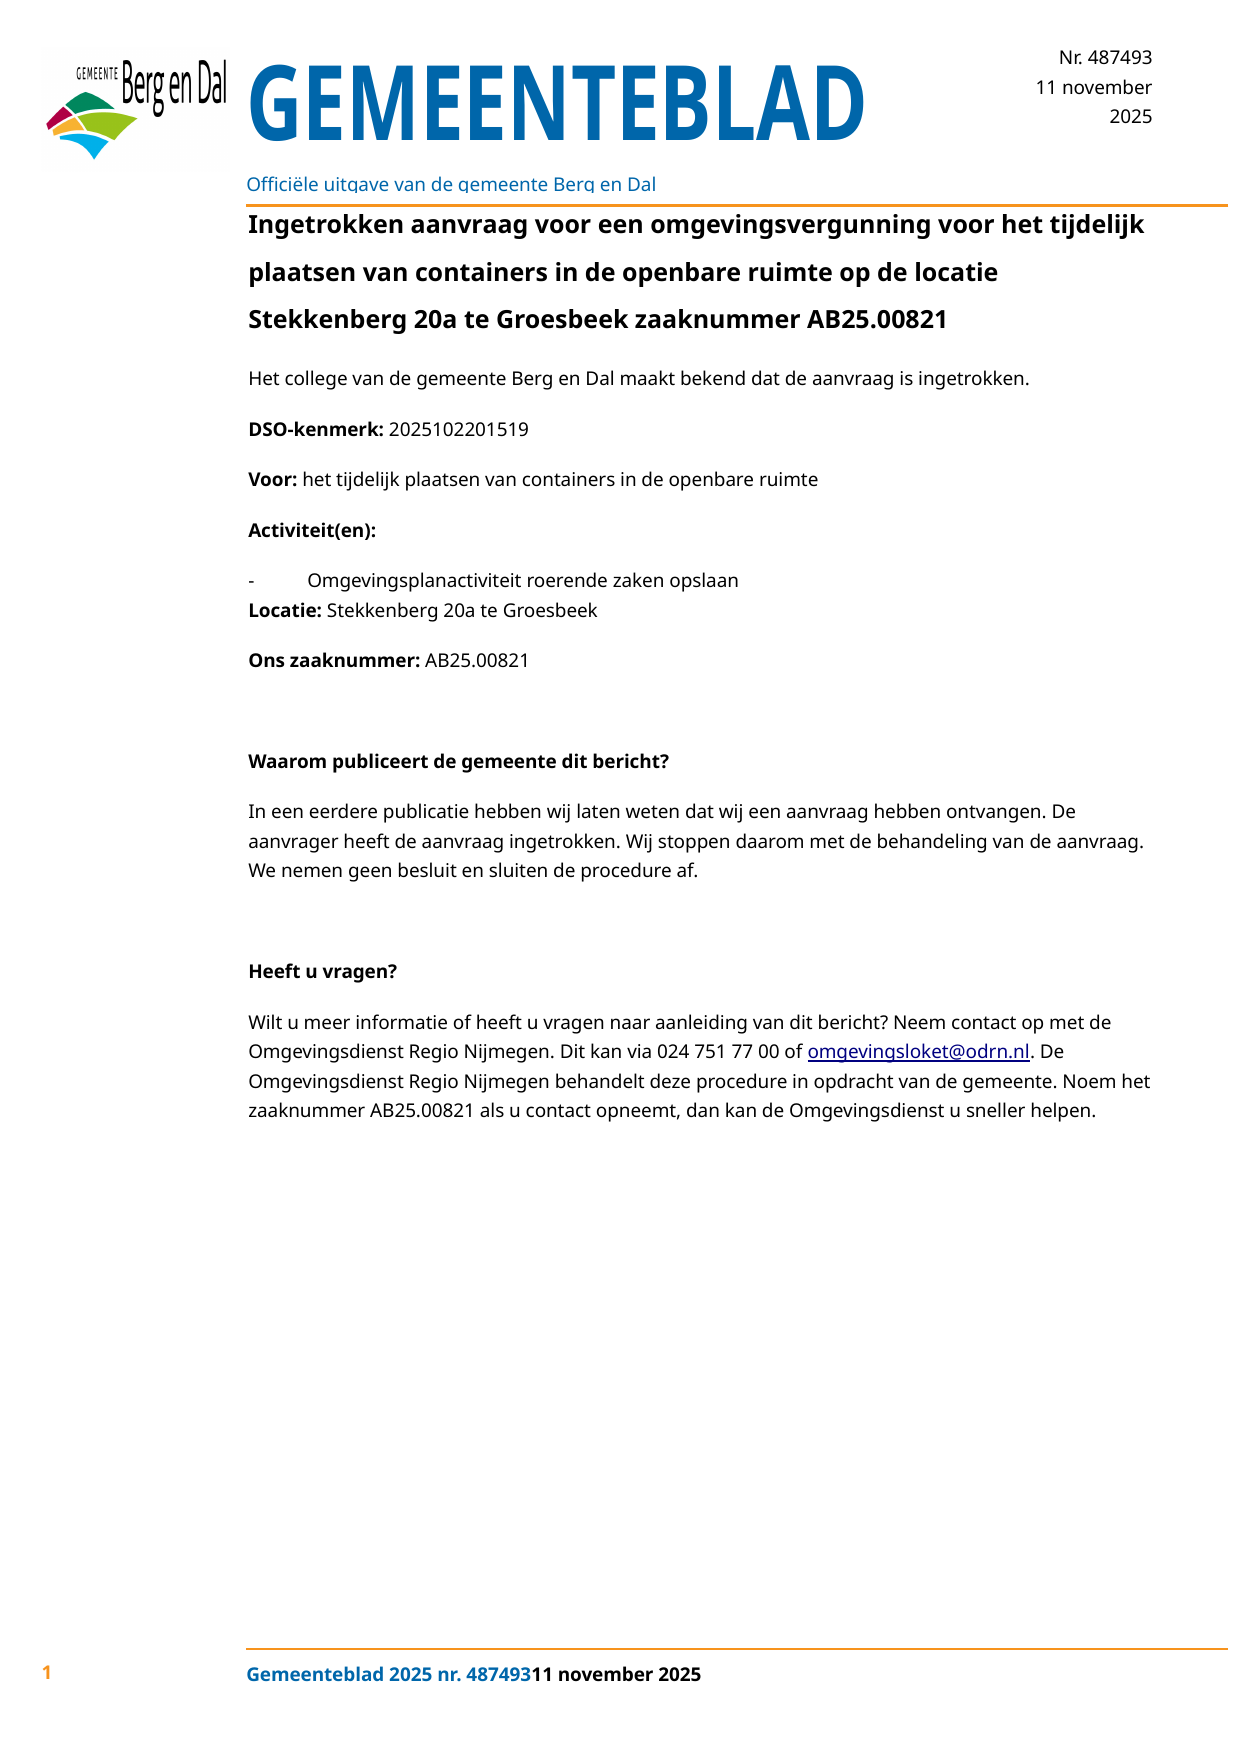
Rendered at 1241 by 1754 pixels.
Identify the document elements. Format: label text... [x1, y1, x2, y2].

text Wilt u meer informatie of heeft u vragen naar aanleiding van dit bericht? Neem contact op met de Omgevingsdienst Regio Nijmegen. Dit kan via 024 751 77 00 of omgevingsloket@odrn.nl. De Omgevingsdienst Regio Nijmegen behandelt deze procedure in opdracht van de gemeente. Noem het zaaknummer AB25.00821 als u contact opneemt, dan kan de Omgevingsdienst u sneller helpen. [248, 1009, 1152, 1123]
text Ingetrokken aanvraag voor een omgevingsvergunning voor het tijdelijk plaatsen van containers in de openbare ruimte op de locatie Stekkenberg 20a te Groesbeek zaaknummer AB25.00821 [248, 207, 1152, 336]
text Waarom publiceert de gemeente dit bericht? [248, 748, 1152, 774]
picture [41, 47, 231, 172]
text Voor: het tijdelijk plaatsen van containers in de openbare ruimte [248, 466, 1152, 492]
text Het college van de gemeente Berg en Dal maakt bekend dat de aanvraag is ingetrokken. [248, 366, 1152, 391]
text Heeft u vragen? [248, 958, 1152, 984]
text Locatie: Stekkenberg 20a te Groesbeek [248, 597, 1152, 622]
text Ons zaaknummer: AB25.00821 [248, 647, 1152, 673]
list Omgevingsplanactiviteit roerende zaken opslaan [248, 567, 1152, 593]
text Activiteit(en): [248, 517, 1152, 542]
text In een eerdere publicatie hebben wij laten weten dat wij een aanvraag hebben ontvangen. De aanvrager heeft de aanvraag ingetrokken. Wij stoppen daarom met de behandeling van de aanvraag. We nemen geen besluit en sluiten de procedure af. [248, 798, 1152, 883]
text DSO-kenmerk: 2025102201519 [248, 416, 1152, 442]
